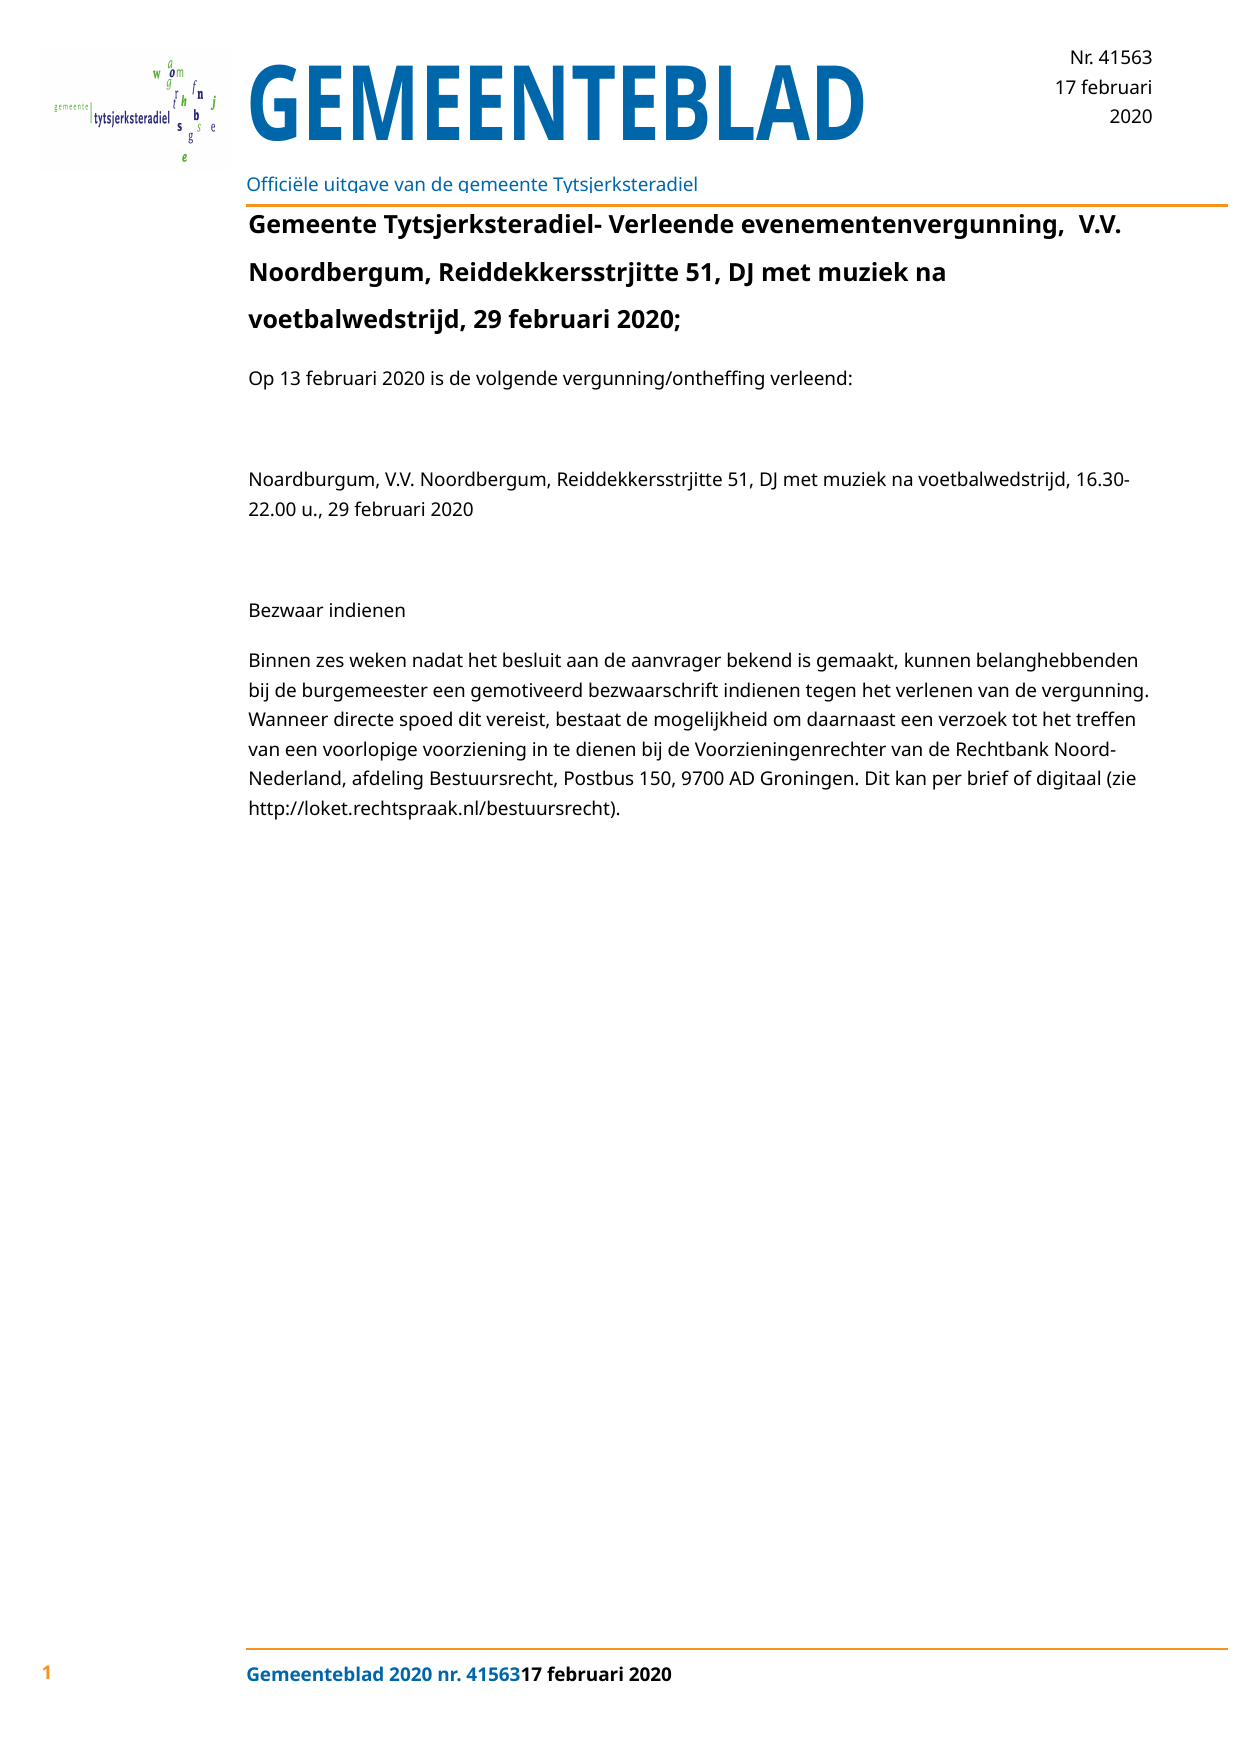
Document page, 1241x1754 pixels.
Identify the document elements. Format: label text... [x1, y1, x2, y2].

text Binnen zes weken nadat het besluit aan de aanvrager bekend is gemaakt, kunnen belanghebbenden bij de burgemeester een gemotiveerd bezwaarschrift indienen tegen het verlenen van de vergunning. Wanneer directe spoed dit vereist, bestaat de mogelijkheid om daarnaast een verzoek tot het treffen van een voorlopige voorziening in te dienen bij de Voorzieningenrechter van de Rechtbank Noord-Nederland, afdeling Bestuursrecht, Postbus 150, 9700 AD Groningen. Dit kan per brief of digitaal (zie http://loket.rechtspraak.nl/bestuursrecht). [248, 647, 1152, 821]
text Op 13 februari 2020 is de volgende vergunning/ontheffing verleend: [248, 366, 1152, 391]
picture [41, 47, 231, 172]
text Bezwaar indienen [248, 597, 1152, 622]
text Gemeente Tytsjerksteradiel- Verleende evenementenvergunning, V.V. Noordbergum, Reiddekkersstrjitte 51, DJ met muziek na voetbalwedstrijd, 29 februari 2020; [248, 207, 1152, 336]
text Noardburgum, V.V. Noordbergum, Reiddekkersstrjitte 51, DJ met muziek na voetbalwedstrijd, 16.30-22.00 u., 29 februari 2020 [248, 466, 1152, 522]
